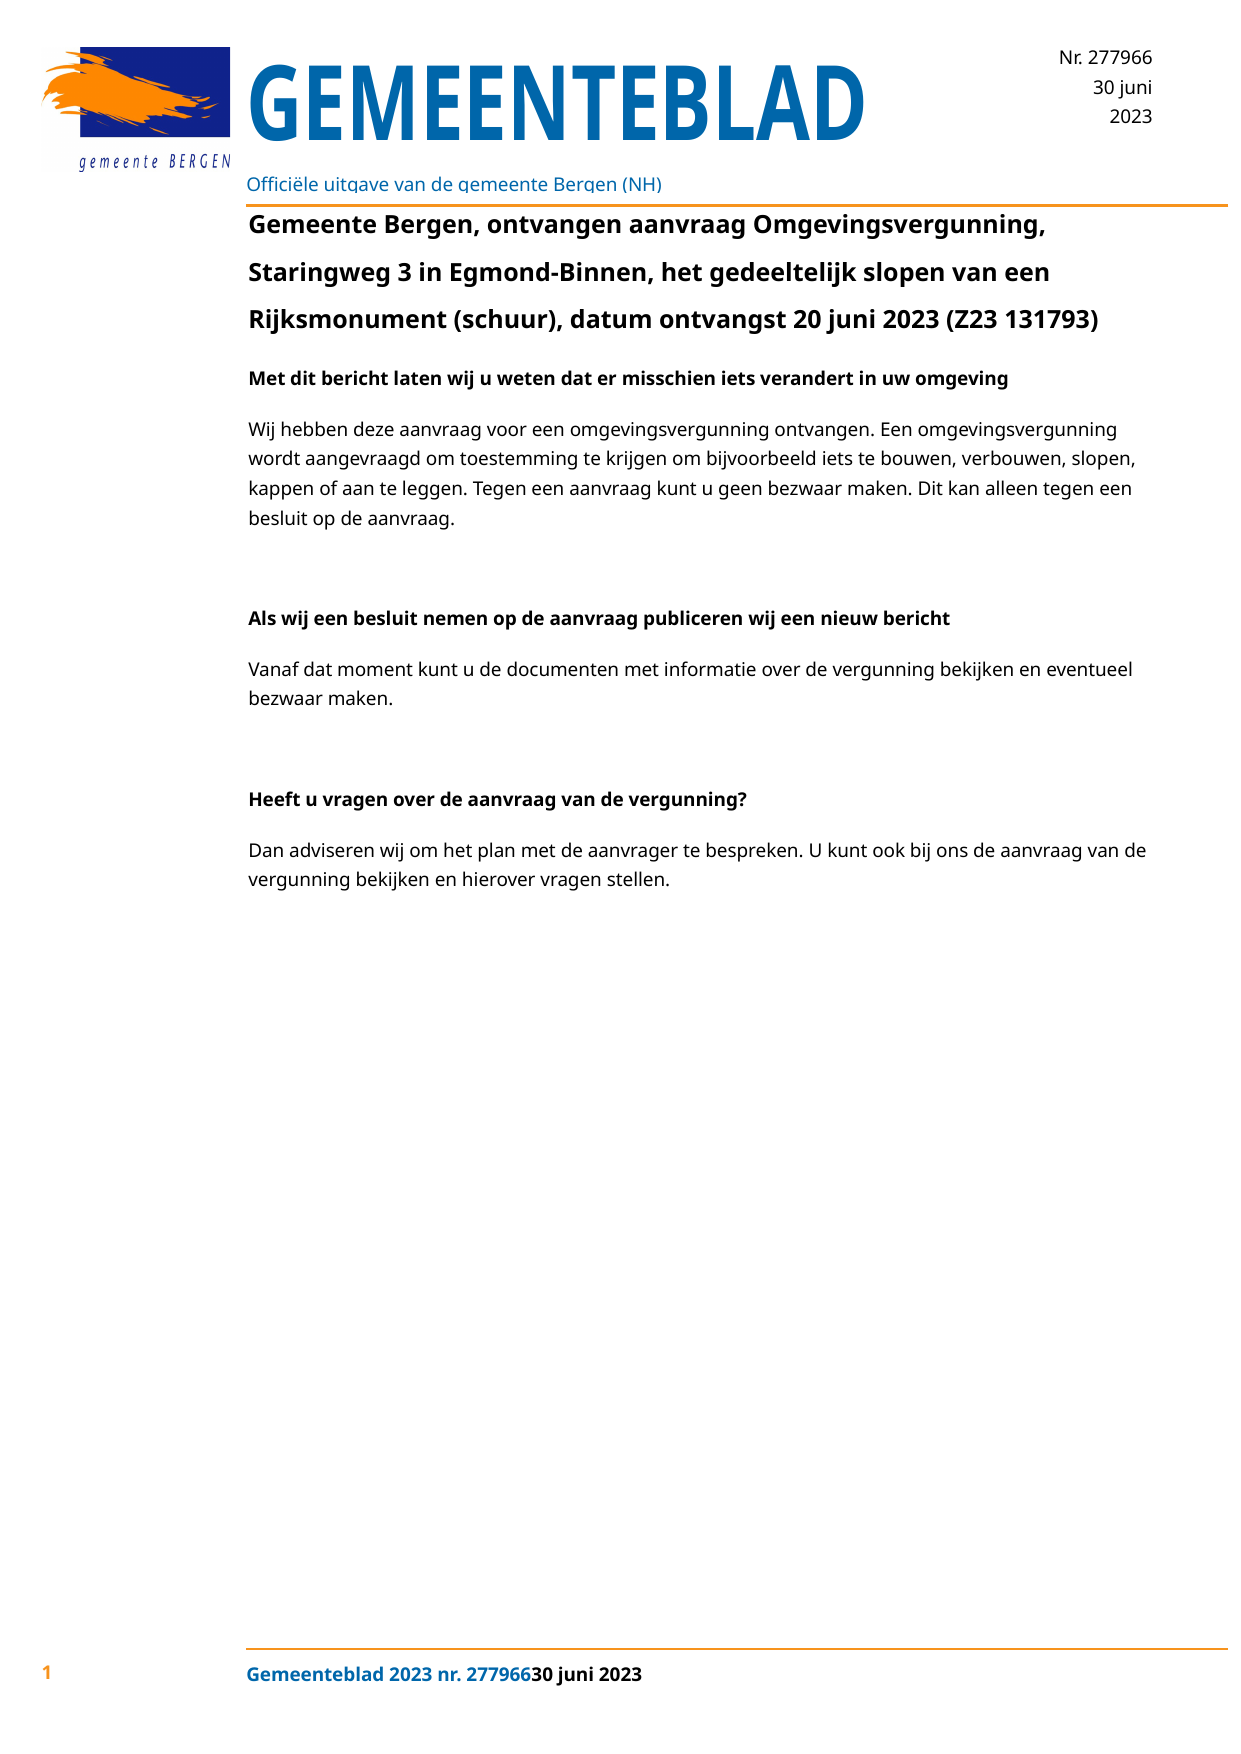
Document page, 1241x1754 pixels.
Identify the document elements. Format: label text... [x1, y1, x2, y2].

text Dan adviseren wij om het plan met de aanvrager te bespreken. U kunt ook bij ons de aanvraag van de vergunning bekijken en hierover vragen stellen. [248, 837, 1152, 892]
picture [41, 47, 231, 172]
text Als wij een besluit nemen op de aanvraag publiceren wij een nieuw bericht [248, 606, 1152, 631]
text Vanaf dat moment kunt u de documenten met informatie over de vergunning bekijken en eventueel bezwaar maken. [248, 656, 1152, 711]
text Gemeente Bergen, ontvangen aanvraag Omgevingsvergunning, Staringweg 3 in Egmond-Binnen, het gedeeltelijk slopen van een Rijksmonument (schuur), datum ontvangst 20 juni 2023 (Z23 131793) [248, 207, 1152, 336]
text Wij hebben deze aanvraag voor een omgevingsvergunning ontvangen. Een omgevingsvergunning wordt aangevraagd om toestemming te krijgen om bijvoorbeeld iets te bouwen, verbouwen, slopen, kappen of aan te leggen. Tegen een aanvraag kunt u geen bezwaar maken. Dit kan alleen tegen een besluit op de aanvraag. [248, 416, 1152, 530]
text Heeft u vragen over de aanvraag van de vergunning? [248, 786, 1152, 812]
text Met dit bericht laten wij u weten dat er misschien iets verandert in uw omgeving [248, 366, 1152, 391]
